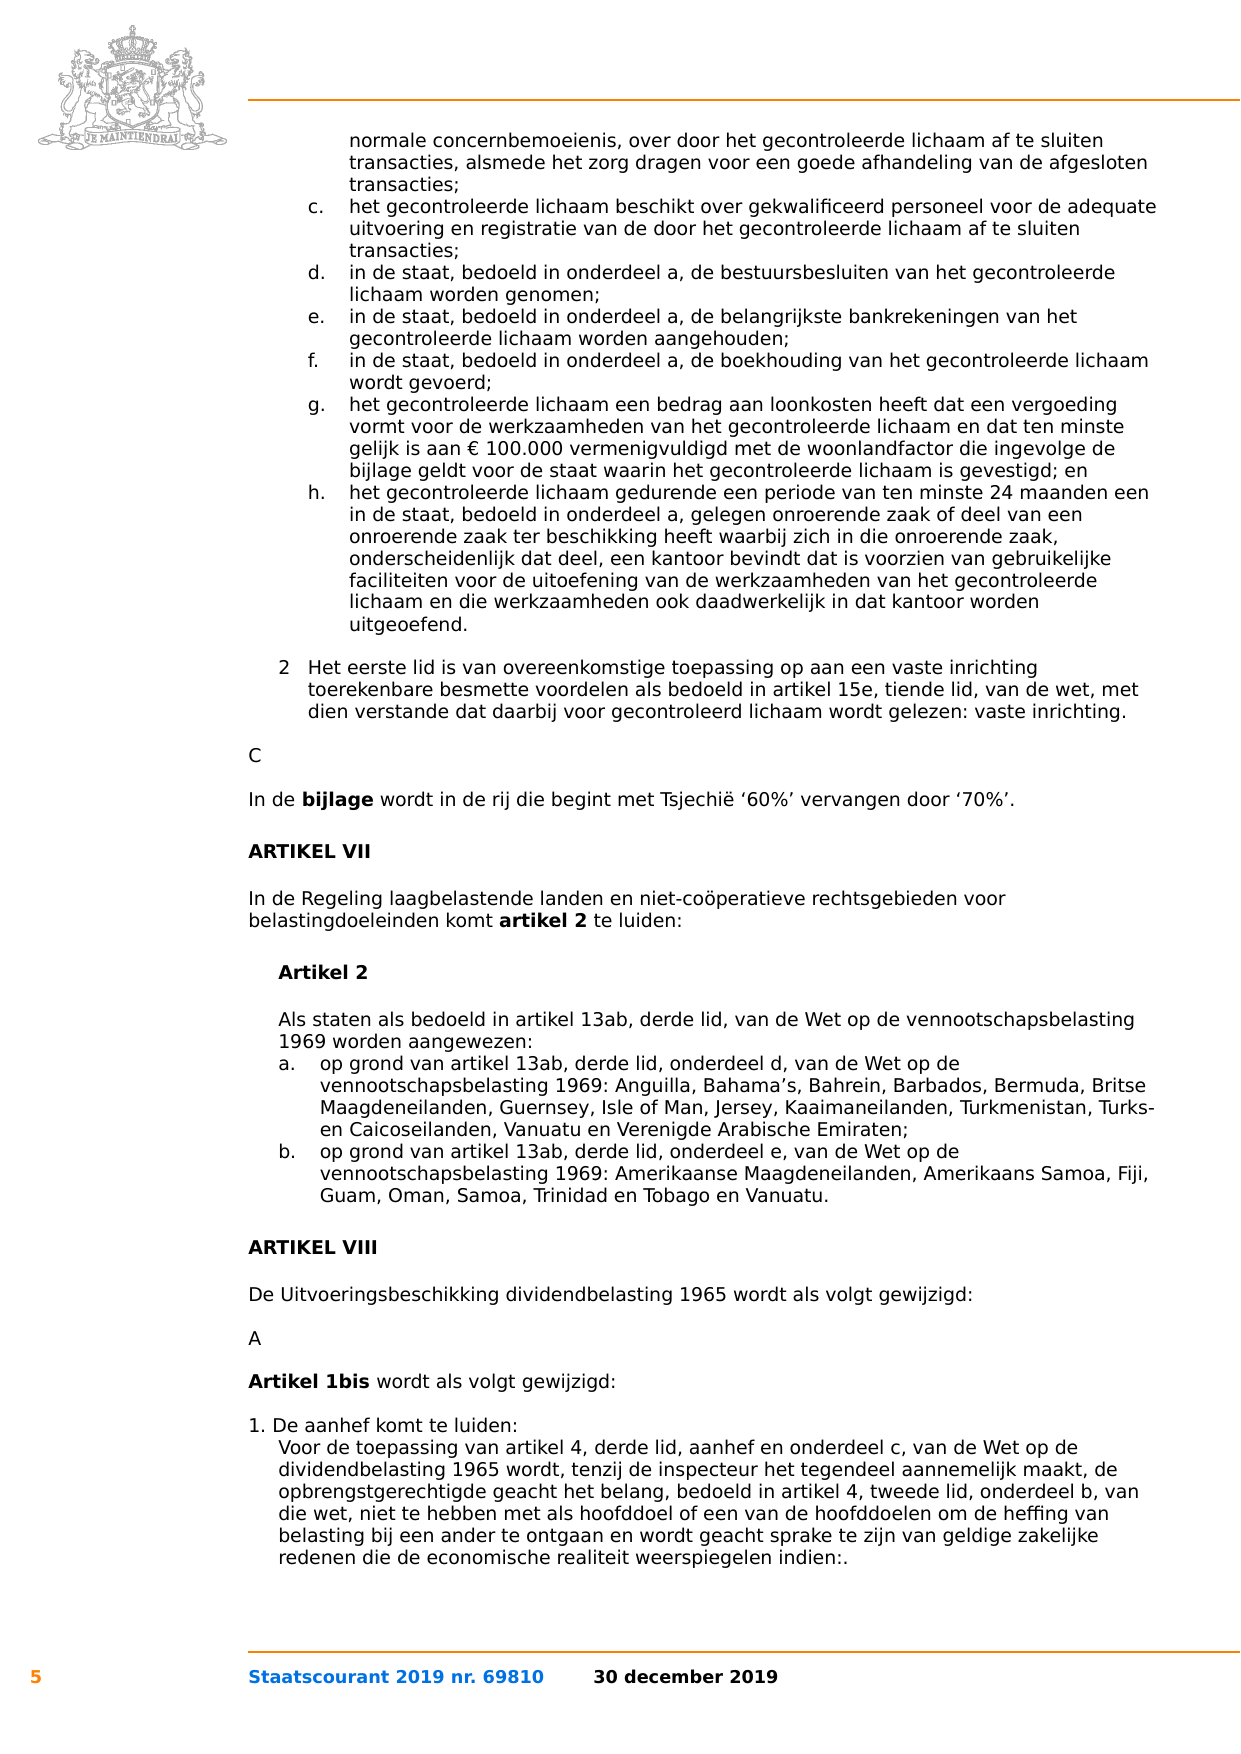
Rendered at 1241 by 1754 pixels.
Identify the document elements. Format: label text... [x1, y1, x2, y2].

text normale concernbemoeienis, over door het gecontroleerde lichaam af te sluiten transacties, alsmede het zorg dragen voor een goede afhandeling van de afgesloten transacties; [308, 130, 1163, 196]
text h. het gecontroleerde lichaam gedurende een periode van ten minste 24 maanden een in de staat, bedoeld in onderdeel a, gelegen onroerende zaak of deel van een onroerende zaak ter beschikking heeft waarbij zich in die onroerende zaak, onderscheidenlijk dat deel, een kantoor bevindt dat is voorzien van gebruikelijke faciliteiten voor de uitoefening van de werkzaamheden van het gecontroleerde lichaam en die werkzaamheden ook daadwerkelijk in dat kantoor worden uitgeoefend. [308, 482, 1163, 635]
picture [38, 25, 227, 150]
text C [248, 745, 1163, 767]
subtitle ARTIKEL VIII [248, 1237, 1163, 1259]
text e. in de staat, bedoeld in onderdeel a, de belangrijkste bankrekeningen van het gecontroleerde lichaam worden aangehouden; [308, 306, 1163, 350]
text Als staten als bedoeld in artikel 13ab, derde lid, van de Wet op de vennootschapsbelasting 1969 worden aangewezen: [278, 1009, 1163, 1053]
text De Uitvoeringsbeschikking dividendbelasting 1965 wordt als volgt gewijzigd: [248, 1284, 1163, 1306]
text Artikel 1bis wordt als volgt gewijzigd: [248, 1371, 1163, 1393]
subtitle Artikel 2 [278, 962, 1163, 984]
text a. op grond van artikel 13ab, derde lid, onderdeel d, van de Wet op de vennootschapsbelasting 1969: Anguilla, Bahama’s, Bahrein, Barbados, Bermuda, Britse Maagdeneilanden, Guernsey, Isle of Man, Jersey, Kaaimaneilanden, Turkmenistan, Turks- en Caicoseilanden, Vanuatu en Verenigde Arabische Emiraten; [278, 1053, 1163, 1141]
text In de bijlage wordt in de rij die begint met Tsjechië ‘60%’ vervangen door ‘70%’. [248, 789, 1163, 811]
text c. het gecontroleerde lichaam beschikt over gekwalificeerd personeel voor de adequate uitvoering en registratie van de door het gecontroleerde lichaam af te sluiten transacties; [308, 196, 1163, 262]
text 1. De aanhef komt te luiden: [248, 1415, 1163, 1437]
text In de Regeling laagbelastende landen en niet-coöperatieve rechtsgebieden voor belastingdoeleinden komt artikel 2 te luiden: [248, 888, 1163, 932]
text f. in de staat, bedoeld in onderdeel a, de boekhouding van het gecontroleerde lichaam wordt gevoerd; [308, 350, 1163, 394]
text d. in de staat, bedoeld in onderdeel a, de bestuursbesluiten van het gecontroleerde lichaam worden genomen; [308, 262, 1163, 306]
subtitle ARTIKEL VII [248, 841, 1163, 863]
text g. het gecontroleerde lichaam een bedrag aan loonkosten heeft dat een vergoeding vormt voor de werkzaamheden van het gecontroleerde lichaam en dat ten minste gelijk is aan € 100.000 vermenigvuldigd met de woonlandfactor die ingevolge de bijlage geldt voor de staat waarin het gecontroleerde lichaam is gevestigd; en [308, 394, 1163, 482]
text 2 Het eerste lid is van overeenkomstige toepassing op aan een vaste inrichting toerekenbare besmette voordelen als bedoeld in artikel 15e, tiende lid, van de wet, met dien verstande dat daarbij voor gecontroleerd lichaam wordt gelezen: vaste inrichting. [278, 657, 1163, 723]
text A [248, 1327, 1163, 1349]
text b. op grond van artikel 13ab, derde lid, onderdeel e, van de Wet op de vennootschapsbelasting 1969: Amerikaanse Maagdeneilanden, Amerikaans Samoa, Fiji, Guam, Oman, Samoa, Trinidad en Tobago en Vanuatu. [278, 1141, 1163, 1207]
text Voor de toepassing van artikel 4, derde lid, aanhef en onderdeel c, van de Wet op de dividendbelasting 1965 wordt, tenzij de inspecteur het tegendeel aannemelijk maakt, de opbrengstgerechtigde geacht het belang, bedoeld in artikel 4, tweede lid, onderdeel b, van die wet, niet te hebben met als hoofddoel of een van de hoofddoelen om de heffing van belasting bij een ander te ontgaan en wordt geacht sprake te zijn van geldige zakelijke redenen die de economische realiteit weerspiegelen indien:. [278, 1437, 1163, 1569]
